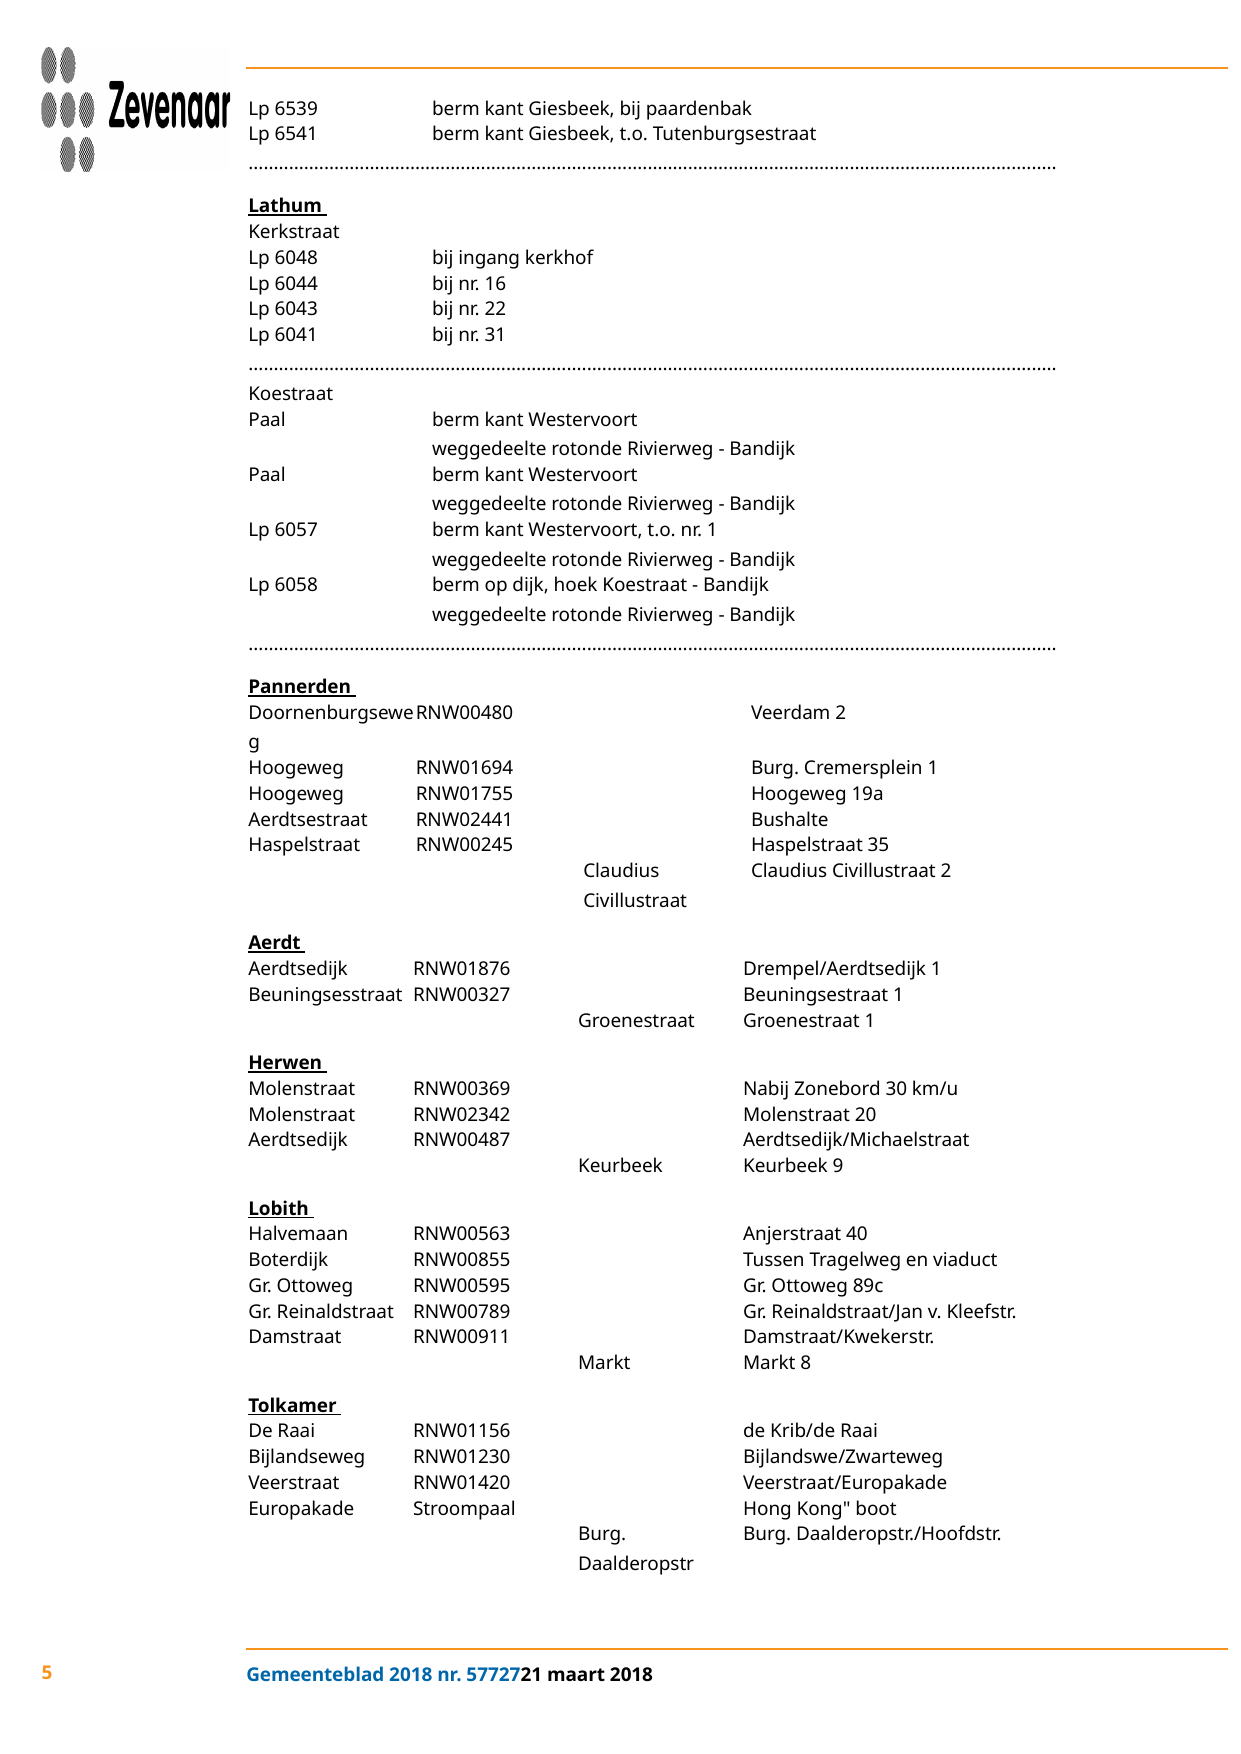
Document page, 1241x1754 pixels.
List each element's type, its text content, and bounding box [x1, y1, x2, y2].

table_cell bij nr. 22 [432, 296, 1152, 321]
table_cell Hong Kong" boot [743, 1495, 1152, 1521]
table_cell berm kant Westervoort weggedeelte rotonde Rivierweg - Bandijk [432, 406, 1152, 461]
table_cell Lp 6057 [248, 516, 432, 572]
text ................................................................................................................................................................ [248, 630, 1152, 656]
table_cell Keurbeek 9 [743, 1152, 1152, 1178]
table_cell [578, 1495, 743, 1521]
table_cell [248, 1007, 413, 1032]
table_cell Lp 6041 [248, 321, 432, 347]
table_cell [578, 1324, 743, 1349]
table_header Aerdtsedijk [248, 955, 413, 981]
table_cell berm kant Giesbeek, t.o. Tutenburgsestraat [432, 121, 1152, 146]
table_cell RNW02342 [413, 1101, 578, 1127]
table_cell berm kant Westervoort, t.o. nr. 1 weggedeelte rotonde Rivierweg - Bandijk [432, 516, 1152, 572]
table_cell Lp 6539 [248, 95, 432, 121]
table_cell Veerstraat [248, 1469, 413, 1495]
text Tolkamer [248, 1392, 1152, 1417]
table_cell Burg. Cremersplein 1 [751, 755, 1152, 780]
table_cell Veerstraat/Europakade [743, 1469, 1152, 1495]
table_cell Groenestraat [578, 1007, 743, 1032]
text Herwen [248, 1049, 1152, 1075]
table_cell Beuningsesstraat [248, 981, 413, 1007]
table_cell Bijlandseweg [248, 1443, 413, 1469]
table_cell [583, 806, 751, 832]
table_cell RNW00245 [416, 832, 583, 857]
table_header Koestraat [248, 380, 1152, 406]
table_cell [248, 1349, 413, 1375]
table_cell Claudius Civillustraat [583, 858, 751, 913]
table_header [583, 699, 751, 754]
picture [41, 47, 231, 172]
table_cell RNW00911 [413, 1324, 578, 1349]
table_cell bij nr. 31 [432, 321, 1152, 347]
table_cell Aerdtsestraat [248, 806, 416, 832]
table_cell Bijlandswe/Zwarteweg [743, 1443, 1152, 1469]
table_cell Lp 6541 [248, 121, 432, 146]
table_cell Molenstraat 20 [743, 1101, 1152, 1127]
table_cell berm kant Westervoort weggedeelte rotonde Rivierweg - Bandijk [432, 461, 1152, 516]
text ................................................................................................................................................................ [248, 149, 1152, 175]
table_cell Lp 6048 [248, 244, 432, 270]
table_cell Tussen Tragelweg en viaduct [743, 1246, 1152, 1272]
table_cell Groenestraat 1 [743, 1007, 1152, 1032]
table_cell Bushalte [751, 806, 1152, 832]
table_cell Damstraat [248, 1324, 413, 1349]
table_cell Hoogeweg 19a [751, 780, 1152, 806]
table_cell Claudius Civillustraat 2 [751, 858, 1152, 913]
table_header de Krib/de Raai [743, 1418, 1152, 1443]
table_cell [413, 1152, 578, 1178]
table_cell Damstraat/Kwekerstr. [743, 1324, 1152, 1349]
table_cell [578, 981, 743, 1007]
table_cell RNW00595 [413, 1272, 578, 1298]
table_cell RNW00789 [413, 1298, 578, 1323]
table_header RNW00369 [413, 1075, 578, 1101]
table_cell [578, 1127, 743, 1152]
table_cell Markt [578, 1349, 743, 1375]
table_header Anjerstraat 40 [743, 1221, 1152, 1246]
table_cell Haspelstraat [248, 832, 416, 857]
table_cell berm kant Giesbeek, bij paardenbak [432, 95, 1152, 121]
table_cell Stroompaal [413, 1495, 578, 1521]
table_cell Aerdtsedijk/Michaelstraat [743, 1127, 1152, 1152]
table_cell berm op dijk, hoek Koestraat - Bandijk weggedeelte rotonde Rivierweg - Bandijk [432, 572, 1152, 627]
table_cell Haspelstraat 35 [751, 832, 1152, 857]
table_header [578, 1221, 743, 1246]
table_cell RNW01694 [416, 755, 583, 780]
table_cell Burg. Daalderopstr [578, 1521, 743, 1576]
table_cell [583, 755, 751, 780]
table_cell Lp 6043 [248, 296, 432, 321]
table_cell Burg. Daalderopstr./Hoofdstr. [743, 1521, 1152, 1576]
text Pannerden [248, 673, 1152, 699]
table_header Veerdam 2 [751, 699, 1152, 754]
table_cell Lp 6058 [248, 572, 432, 627]
table_header Doornenburgseweg [248, 699, 416, 754]
table_cell RNW02441 [416, 806, 583, 832]
table_cell [248, 858, 416, 913]
table_cell Gr. Reinaldstraat/Jan v. Kleefstr. [743, 1298, 1152, 1323]
table_cell [578, 1443, 743, 1469]
table_header [578, 1418, 743, 1443]
table_cell Gr. Reinaldstraat [248, 1298, 413, 1323]
text Lobith [248, 1195, 1152, 1221]
table_header [578, 1075, 743, 1101]
table_cell [413, 1349, 578, 1375]
table_cell [413, 1007, 578, 1032]
table_header RNW00480 [416, 699, 583, 754]
table_header Kerkstraat [248, 219, 1152, 244]
table_cell Beuningsestraat 1 [743, 981, 1152, 1007]
table_cell [578, 1298, 743, 1323]
table_cell RNW00327 [413, 981, 578, 1007]
table_cell [248, 1521, 413, 1576]
table_header RNW01156 [413, 1418, 578, 1443]
table_cell [578, 1272, 743, 1298]
table_cell Boterdijk [248, 1246, 413, 1272]
table_cell RNW01755 [416, 780, 583, 806]
table_header Nabij Zonebord 30 km/u [743, 1075, 1152, 1101]
text Aerdt [248, 929, 1152, 955]
table_cell bij ingang kerkhof [432, 244, 1152, 270]
table_cell Gr. Ottoweg 89c [743, 1272, 1152, 1298]
text Lathum [248, 193, 1152, 218]
table_cell RNW01420 [413, 1469, 578, 1495]
table_cell Hoogeweg [248, 780, 416, 806]
table_cell [413, 1521, 578, 1576]
table_cell bij nr. 16 [432, 270, 1152, 296]
table_cell Paal [248, 406, 432, 461]
table_cell [578, 1469, 743, 1495]
table_header RNW00563 [413, 1221, 578, 1246]
table_cell RNW01230 [413, 1443, 578, 1469]
table_cell Lp 6044 [248, 270, 432, 296]
table_cell [583, 832, 751, 857]
table_cell [416, 858, 583, 913]
table_header Molenstraat [248, 1075, 413, 1101]
table_header [578, 955, 743, 981]
table_cell Aerdtsedijk [248, 1127, 413, 1152]
table_cell [578, 1246, 743, 1272]
table_header RNW01876 [413, 955, 578, 981]
table_cell [578, 1101, 743, 1127]
table_cell Markt 8 [743, 1349, 1152, 1375]
table_header Halvemaan [248, 1221, 413, 1246]
table_cell Keurbeek [578, 1152, 743, 1178]
table_cell [248, 1152, 413, 1178]
table_cell Gr. Ottoweg [248, 1272, 413, 1298]
table_cell Hoogeweg [248, 755, 416, 780]
table_cell RNW00855 [413, 1246, 578, 1272]
table_cell Molenstraat [248, 1101, 413, 1127]
table_header De Raai [248, 1418, 413, 1443]
table_header Drempel/Aerdtsedijk 1 [743, 955, 1152, 981]
table_cell RNW00487 [413, 1127, 578, 1152]
table_cell Paal [248, 461, 432, 516]
table_cell [583, 780, 751, 806]
table_cell Europakade [248, 1495, 413, 1521]
text ................................................................................................................................................................ [248, 350, 1152, 376]
